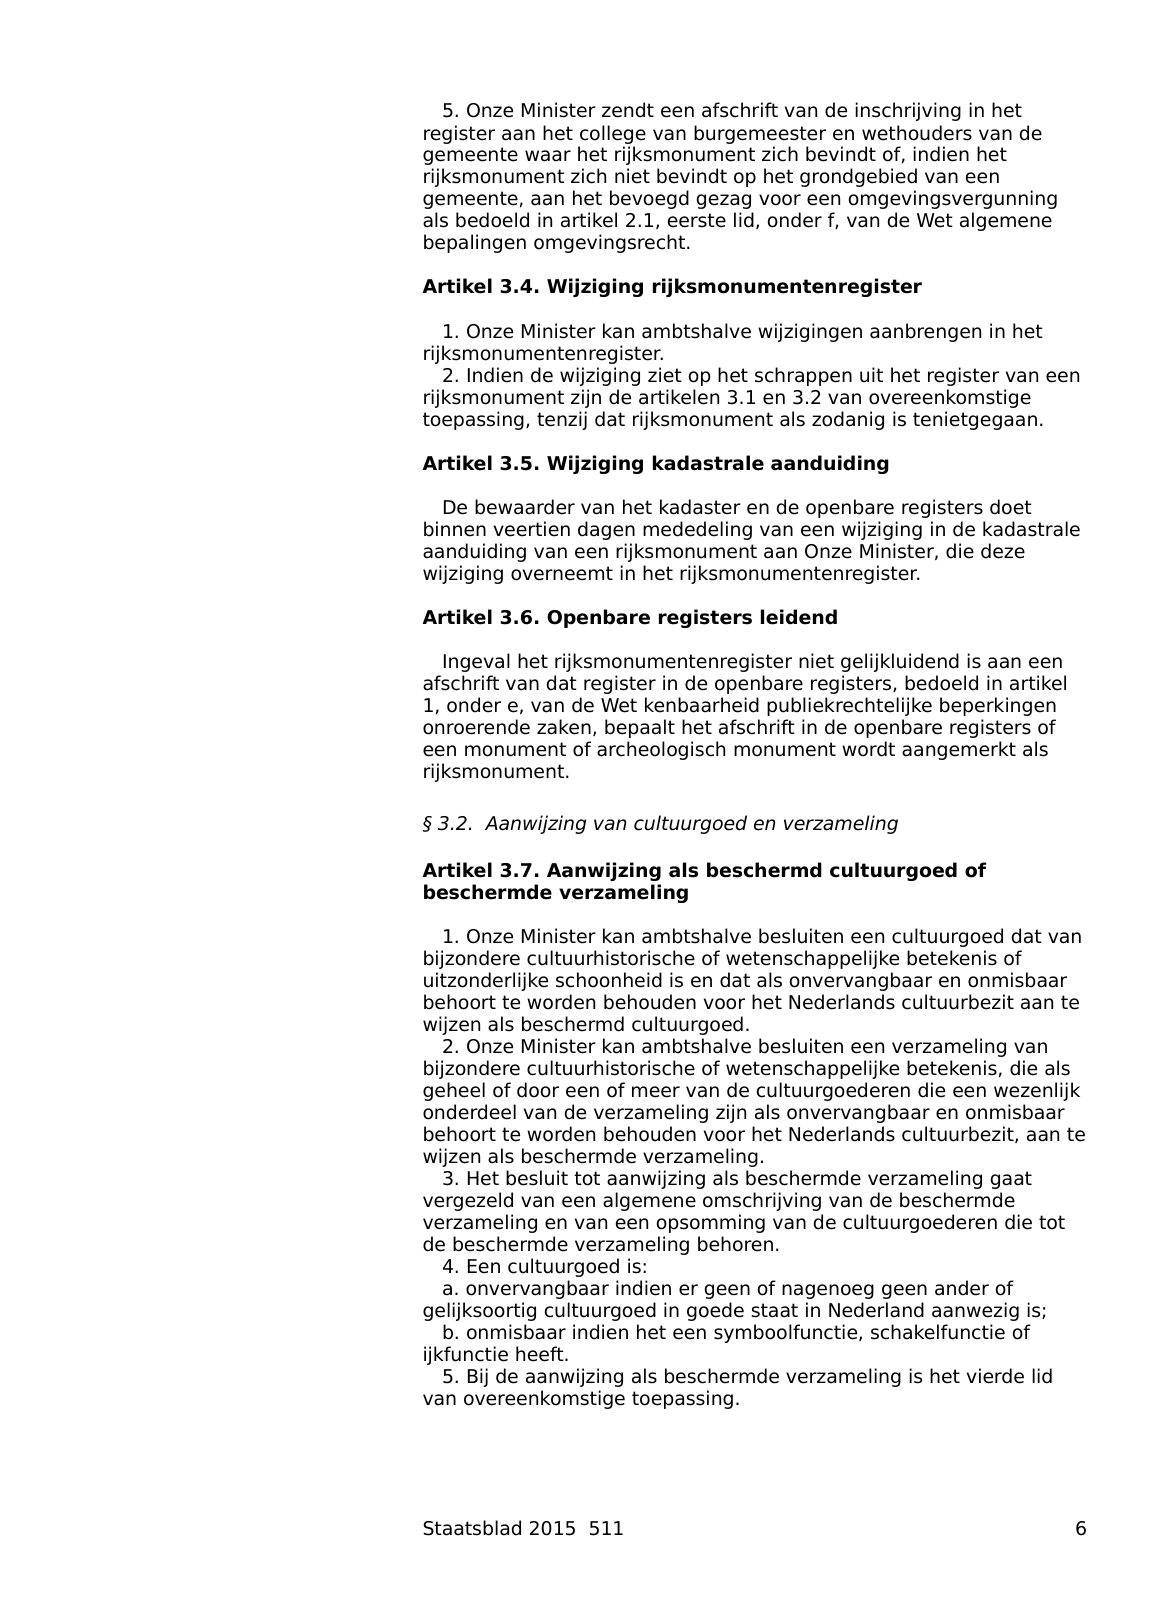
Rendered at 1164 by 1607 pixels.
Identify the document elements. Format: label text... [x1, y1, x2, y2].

text 5. Bij de aanwijzing als beschermde verzameling is het vierde lid van overeenkomstige toepassing. [422, 1366, 1087, 1410]
text 1. Onze Minister kan ambtshalve wijzigingen aanbrengen in het rijksmonumentenregister. [422, 321, 1087, 364]
text 2. Indien de wijziging ziet op het schrappen uit het register van een rijksmonument zijn de artikelen 3.1 en 3.2 van overeenkomstige toepassing, tenzij dat rijksmonument als zodanig is tenietgegaan. [422, 364, 1087, 431]
subtitle Artikel 3.5. Wijziging kadastrale aanduiding [422, 453, 1087, 475]
subtitle § 3.2. Aanwijzing van cultuurgoed en verzameling [422, 813, 1087, 835]
text a. onvervangbaar indien er geen of nagenoeg geen ander of gelijksoortig cultuurgoed in goede staat in Nederland aanwezig is; [422, 1278, 1087, 1322]
text 1. Onze Minister kan ambtshalve besluiten een cultuurgoed dat van bijzondere cultuurhistorische of wetenschappelijke betekenis of uitzonderlijke schoonheid is en dat als onvervangbaar en onmisbaar behoort te worden behouden voor het Nederlands cultuurbezit aan te wijzen als beschermd cultuurgoed. [422, 926, 1087, 1036]
text 3. Het besluit tot aanwijzing als beschermde verzameling gaat vergezeld van een algemene omschrijving van de beschermde verzameling en van een opsomming van de cultuurgoederen die tot de beschermde verzameling behoren. [422, 1168, 1087, 1256]
subtitle Artikel 3.6. Openbare registers leidend [422, 607, 1087, 629]
subtitle Artikel 3.4. Wijziging rijksmonumentenregister [422, 276, 1087, 298]
text 4. Een cultuurgoed is: [422, 1256, 1087, 1278]
text De bewaarder van het kadaster en de openbare registers doet binnen veertien dagen mededeling van een wijziging in de kadastrale aanduiding van een rijksmonument aan Onze Minister, die deze wijziging overneemt in het rijksmonumentenregister. [422, 497, 1087, 585]
text Ingeval het rijksmonumentenregister niet gelijkluidend is aan een afschrift van dat register in de openbare registers, bedoeld in artikel 1, onder e, van de Wet kenbaarheid publiekrechtelijke beperkingen onroerende zaken, bepaalt het afschrift in de openbare registers of een monument of archeologisch monument wordt aangemerkt als rijksmonument. [422, 651, 1087, 783]
text 2. Onze Minister kan ambtshalve besluiten een verzameling van bijzondere cultuurhistorische of wetenschappelijke betekenis, die als geheel of door een of meer van de cultuurgoederen die een wezenlijk onderdeel van de verzameling zijn als onvervangbaar en onmisbaar behoort te worden behouden voor het Nederlands cultuurbezit, aan te wijzen als beschermde verzameling. [422, 1036, 1087, 1168]
subtitle Artikel 3.7. Aanwijzing als beschermd cultuurgoed of beschermde verzameling [422, 860, 1087, 904]
text b. onmisbaar indien het een symboolfunctie, schakelfunctie of ijkfunctie heeft. [422, 1322, 1087, 1366]
text 5. Onze Minister zendt een afschrift van de inschrijving in het register aan het college van burgemeester en wethouders van de gemeente waar het rijksmonument zich bevindt of, indien het rijksmonument zich niet bevindt op het grondgebied van een gemeente, aan het bevoegd gezag voor een omgevingsvergunning als bedoeld in artikel 2.1, eerste lid, onder f, van de Wet algemene bepalingen omgevingsrecht. [422, 100, 1087, 254]
